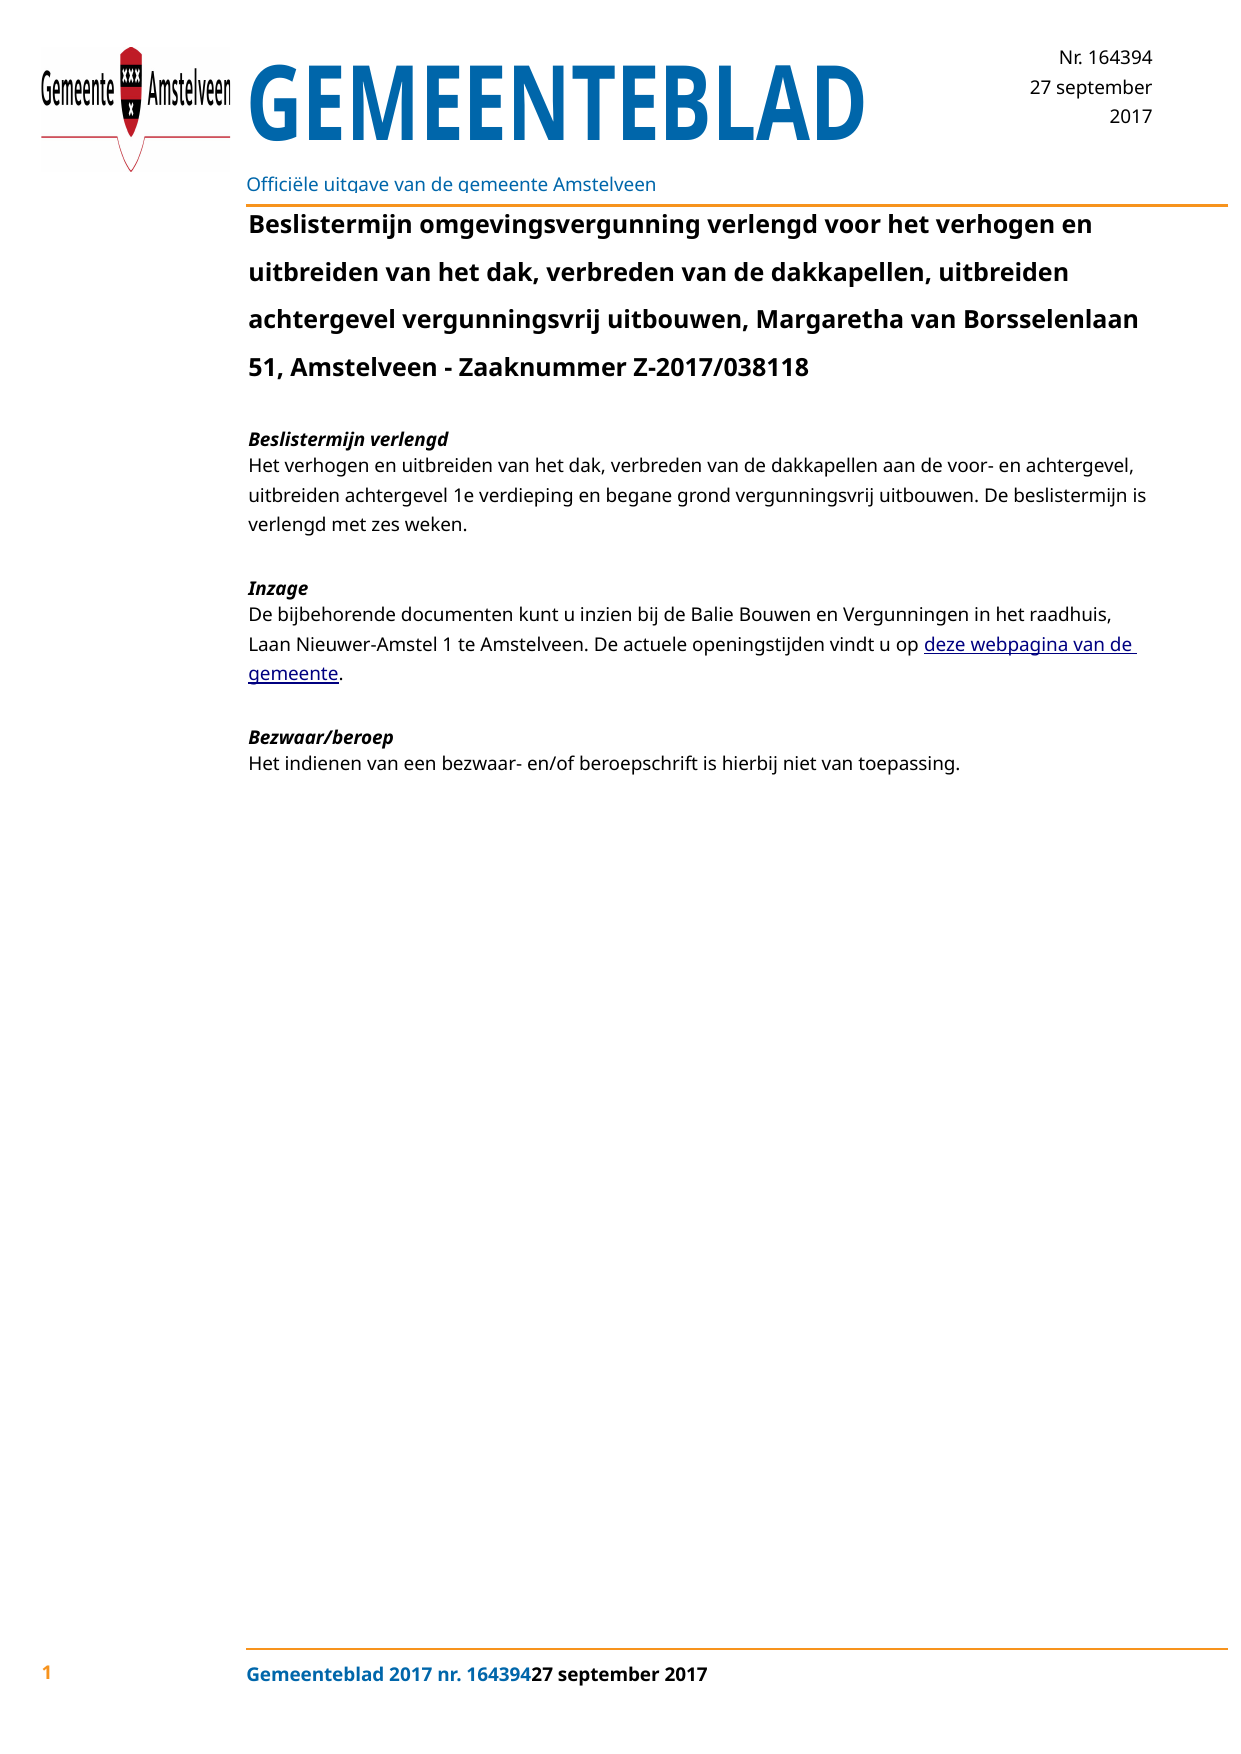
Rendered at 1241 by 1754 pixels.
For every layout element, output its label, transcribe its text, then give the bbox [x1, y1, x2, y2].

text Beslistermijn verlengd [248, 427, 1152, 452]
text Het verhogen en uitbreiden van het dak, verbreden van de dakkapellen aan de voor- en achtergevel, uitbreiden achtergevel 1e verdieping en begane grond vergunningsvrij uitbouwen. De beslistermijn is verlengd met zes weken. [248, 452, 1152, 537]
text Inzage [248, 576, 1152, 601]
text Beslistermijn omgevingsvergunning verlengd voor het verhogen en uitbreiden van het dak, verbreden van de dakkapellen, uitbreiden achtergevel vergunningsvrij uitbouwen, Margaretha van Borsselenlaan 51, Amstelveen - Zaaknummer Z-2017/038118 [248, 207, 1152, 384]
text Bezwaar/beroep [248, 724, 1152, 750]
text Het indienen van een bezwaar- en/of beroepschrift is hierbij niet van toepassing. [248, 750, 1152, 776]
picture [41, 47, 231, 172]
text De bijbehorende documenten kunt u inzien bij de Balie Bouwen en Vergunningen in het raadhuis, Laan Nieuwer-Amstel 1 te Amstelveen. De actuele openingstijden vindt u op deze webpagina van de gemeente. [248, 601, 1152, 686]
